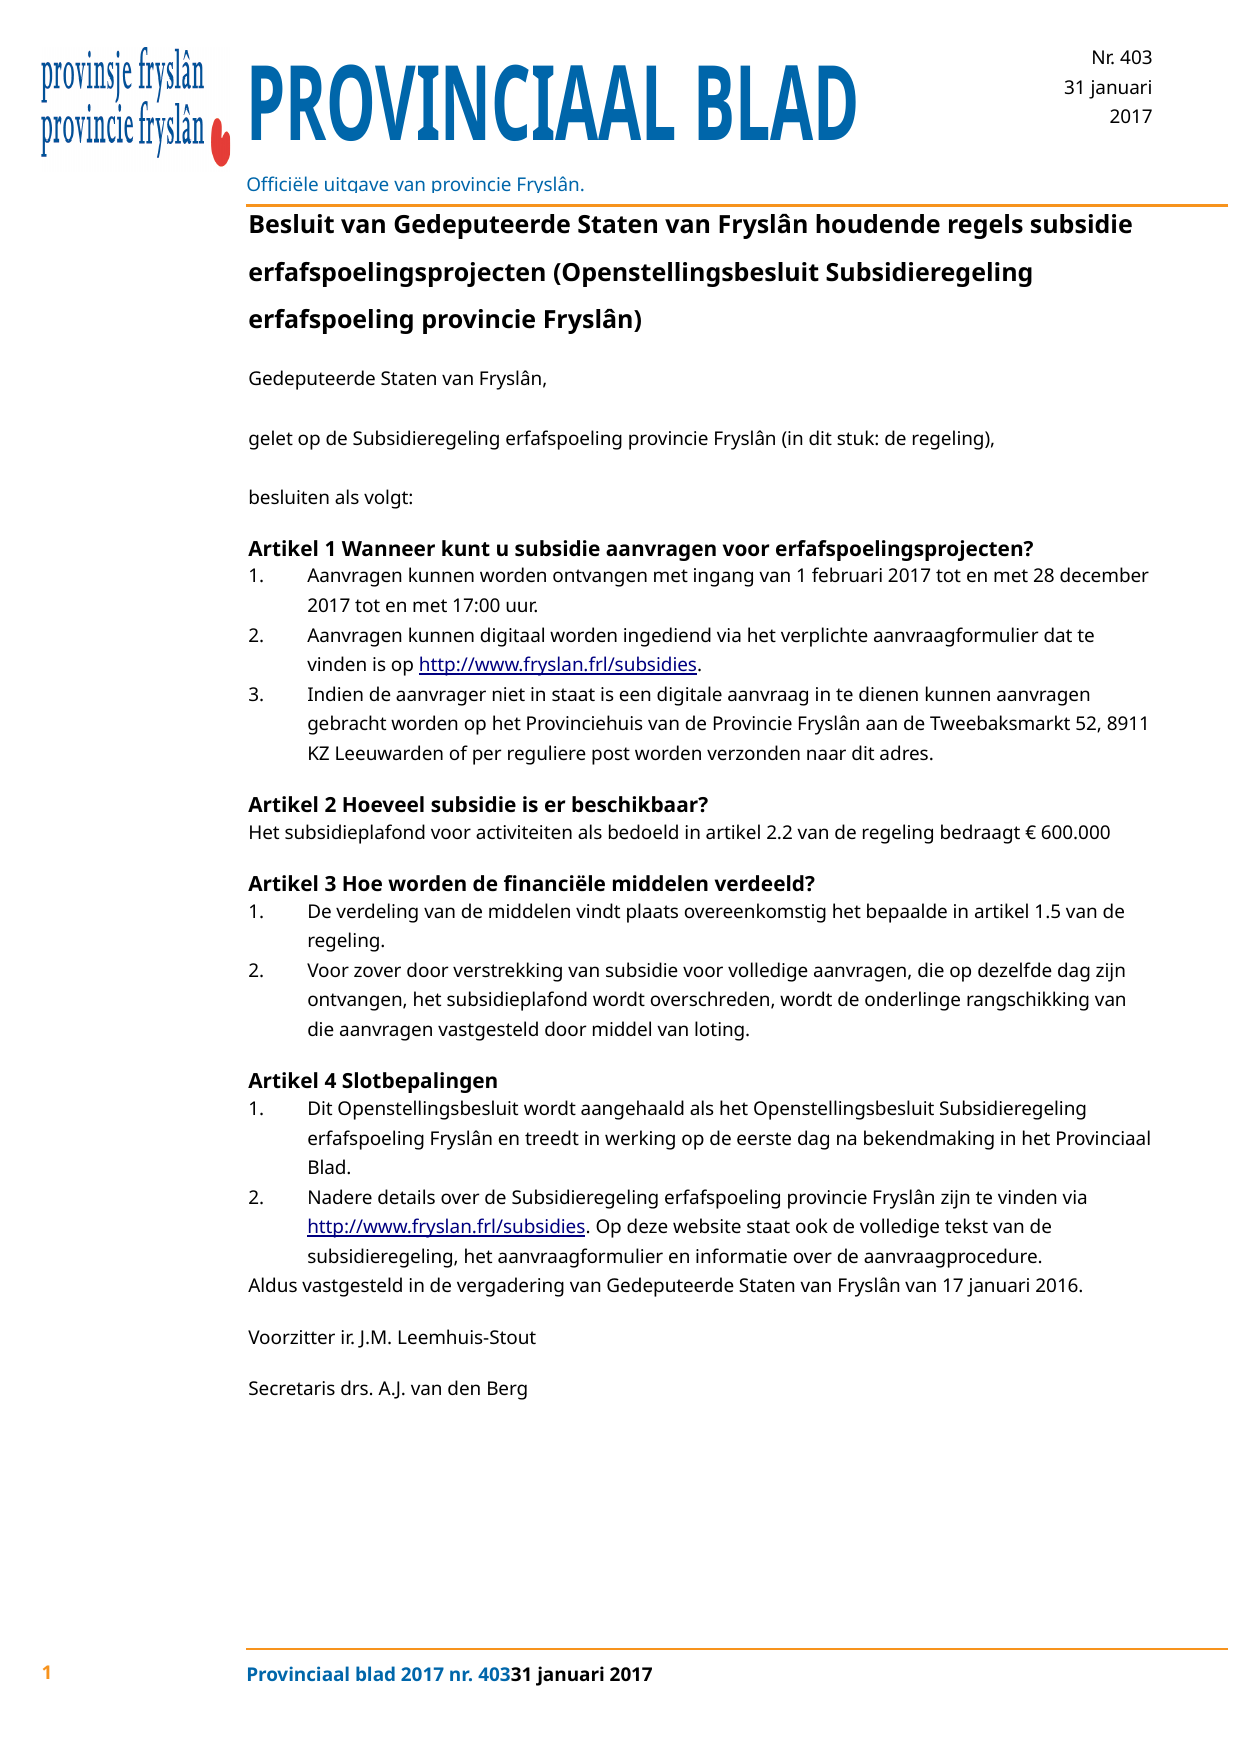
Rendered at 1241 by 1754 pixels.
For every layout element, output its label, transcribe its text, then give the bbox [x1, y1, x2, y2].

text Aldus vastgesteld in de vergadering van Gedeputeerde Staten van Fryslân van 17 januari 2016. [248, 1273, 1152, 1298]
text Artikel 4 Slotbepalingen [248, 1067, 1152, 1095]
list Nadere details over de Subsidieregeling erfafspoeling provincie Fryslân zijn te vinden via http://www.fryslan.frl/subsidies. Op deze website staat ook de volledige tekst van de subsidieregeling, het aanvraagformulier en informatie over de aanvraagprocedure. [248, 1184, 1152, 1269]
list Indien de aanvrager niet in staat is een digitale aanvraag in te dienen kunnen aanvragen gebracht worden op het Provinciehuis van de Provincie Fryslân aan de Tweebaksmarkt 52, 8911 KZ Leeuwarden of per reguliere post worden verzonden naar dit adres. [248, 681, 1152, 766]
text gelet op de Subsidieregeling erfafspoeling provincie Fryslân (in dit stuk: de regeling), [248, 425, 1152, 450]
list De verdeling van de middelen vindt plaats overeenkomstig het bepaalde in artikel 1.5 van de regeling. [248, 898, 1152, 953]
text Voorzitter ir. J.M. Leemhuis-Stout [248, 1324, 1152, 1350]
picture [41, 47, 231, 172]
text Secretaris drs. A.J. van den Berg [248, 1376, 1152, 1401]
text Besluit van Gedeputeerde Staten van Fryslân houdende regels subsidie erfafspoelingsprojecten (Openstellingsbesluit Subsidieregeling erfafspoeling provincie Fryslân) [248, 207, 1152, 336]
text Artikel 2 Hoeveel subsidie is er beschikbaar? [248, 791, 1152, 819]
list Voor zover door verstrekking van subsidie voor volledige aanvragen, die op dezelfde dag zijn ontvangen, het subsidieplafond wordt overschreden, wordt de onderlinge rangschikking van die aanvragen vastgesteld door middel van loting. [248, 957, 1152, 1042]
list Aanvragen kunnen worden ontvangen met ingang van 1 februari 2017 tot en met 28 december 2017 tot en met 17:00 uur. [248, 563, 1152, 618]
list Aanvragen kunnen digitaal worden ingediend via het verplichte aanvraagformulier dat te vinden is op http://www.fryslan.frl/subsidies. [248, 622, 1152, 677]
text Het subsidieplafond voor activiteiten als bedoeld in artikel 2.2 van de regeling bedraagt € 600.000 [248, 819, 1152, 845]
list Dit Openstellingsbesluit wordt aangehaald als het Openstellingsbesluit Subsidieregeling erfafspoeling Fryslân en treedt in werking op de eerste dag na bekendmaking in het Provinciaal Blad. [248, 1095, 1152, 1180]
text Gedeputeerde Staten van Fryslân, [248, 366, 1152, 391]
text Artikel 1 Wanneer kunt u subsidie aanvragen voor erfafspoelingsprojecten? [248, 534, 1152, 563]
text Artikel 3 Hoe worden de financiële middelen verdeeld? [248, 869, 1152, 898]
text besluiten als volgt: [248, 484, 1152, 509]
